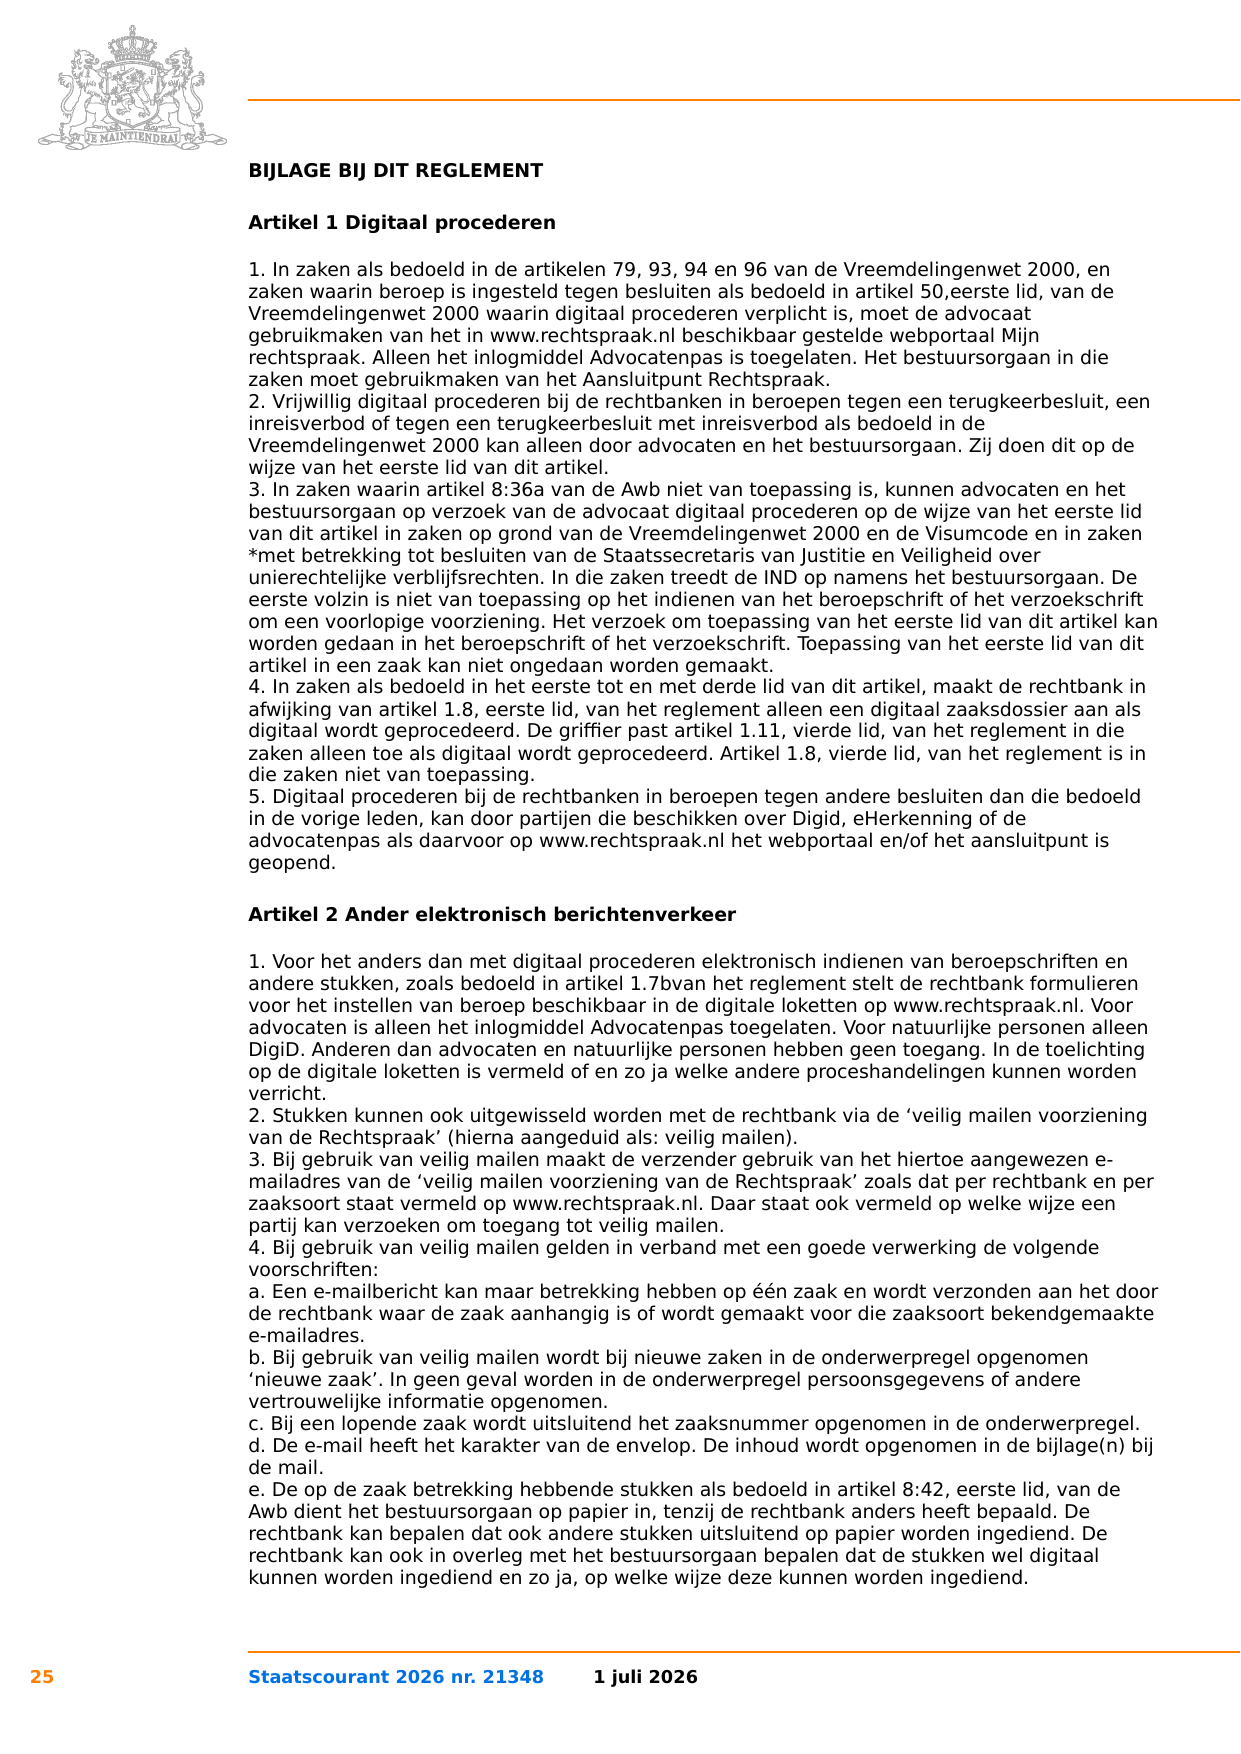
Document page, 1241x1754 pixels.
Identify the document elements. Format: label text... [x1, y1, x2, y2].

subtitle BIJLAGE BIJ DIT REGLEMENT [248, 160, 1163, 182]
text 4. Bij gebruik van veilig mailen gelden in verband met een goede verwerking de volgende voorschriften: [248, 1237, 1163, 1281]
text 1. In zaken als bedoeld in de artikelen 79, 93, 94 en 96 van de Vreemdelingenwet 2000, en zaken waarin beroep is ingesteld tegen besluiten als bedoeld in artikel 50,eerste lid, van de Vreemdelingenwet 2000 waarin digitaal procederen verplicht is, moet de advocaat gebruikmaken van het in www.rechtspraak.nl beschikbaar gestelde webportaal Mijn rechtspraak. Alleen het inlogmiddel Advocatenpas is toegelaten. Het bestuursorgaan in die zaken moet gebruikmaken van het Aansluitpunt Rechtspraak. [248, 259, 1163, 391]
text 2. Vrijwillig digitaal procederen bij de rechtbanken in beroepen tegen een terugkeerbesluit, een inreisverbod of tegen een terugkeerbesluit met inreisverbod als bedoeld in de Vreemdelingenwet 2000 kan alleen door advocaten en het bestuursorgaan. Zij doen dit op de wijze van het eerste lid van dit artikel. [248, 391, 1163, 479]
text 5. Digitaal procederen bij de rechtbanken in beroepen tegen andere besluiten dan die bedoeld in de vorige leden, kan door partijen die beschikken over Digid, eHerkenning of de advocatenpas als daarvoor op www.rechtspraak.nl het webportaal en/of het aansluitpunt is geopend. [248, 786, 1163, 874]
text a. Een e-mailbericht kan maar betrekking hebben op één zaak en wordt verzonden aan het door de rechtbank waar de zaak aanhangig is of wordt gemaakt voor die zaaksoort bekendgemaakte e-mailadres. [248, 1281, 1163, 1347]
text d. De e-mail heeft het karakter van de envelop. De inhoud wordt opgenomen in de bijlage(n) bij de mail. [248, 1435, 1163, 1479]
picture [38, 25, 227, 150]
text 3. In zaken waarin artikel 8:36a van de Awb niet van toepassing is, kunnen advocaten en het bestuursorgaan op verzoek van de advocaat digitaal procederen op de wijze van het eerste lid van dit artikel in zaken op grond van de Vreemdelingenwet 2000 en de Visumcode en in zaken *met betrekking tot besluiten van de Staatssecretaris van Justitie en Veiligheid over unierechtelijke verblijfsrechten. In die zaken treedt de IND op namens het bestuursorgaan. De eerste volzin is niet van toepassing op het indienen van het beroepschrift of het verzoekschrift om een voorlopige voorziening. Het verzoek om toepassing van het eerste lid van dit artikel kan worden gedaan in het beroepschrift of het verzoekschrift. Toepassing van het eerste lid van dit artikel in een zaak kan niet ongedaan worden gemaakt. [248, 479, 1163, 676]
text 3. Bij gebruik van veilig mailen maakt de verzender gebruik van het hiertoe aangewezen e-mailadres van de ‘veilig mailen voorziening van de Rechtspraak’ zoals dat per rechtbank en per zaaksoort staat vermeld op www.rechtspraak.nl. Daar staat ook vermeld op welke wijze een partij kan verzoeken om toegang tot veilig mailen. [248, 1149, 1163, 1237]
text c. Bij een lopende zaak wordt uitsluitend het zaaksnummer opgenomen in de onderwerpregel. [248, 1413, 1163, 1435]
text b. Bij gebruik van veilig mailen wordt bij nieuwe zaken in de onderwerpregel opgenomen ‘nieuwe zaak’. In geen geval worden in de onderwerpregel persoonsgegevens of andere vertrouwelijke informatie opgenomen. [248, 1347, 1163, 1413]
text 4. In zaken als bedoeld in het eerste tot en met derde lid van dit artikel, maakt de rechtbank in afwijking van artikel 1.8, eerste lid, van het reglement alleen een digitaal zaaksdossier aan als digitaal wordt geprocedeerd. De griffier past artikel 1.11, vierde lid, van het reglement in die zaken alleen toe als digitaal wordt geprocedeerd. Artikel 1.8, vierde lid, van het reglement is in die zaken niet van toepassing. [248, 676, 1163, 786]
text 2. Stukken kunnen ook uitgewisseld worden met de rechtbank via de ‘veilig mailen voorziening van de Rechtspraak’ (hierna aangeduid als: veilig mailen). [248, 1105, 1163, 1149]
subtitle Artikel 2 Ander elektronisch berichtenverkeer [248, 904, 1163, 926]
text e. De op de zaak betrekking hebbende stukken als bedoeld in artikel 8:42, eerste lid, van de Awb dient het bestuursorgaan op papier in, tenzij de rechtbank anders heeft bepaald. De rechtbank kan bepalen dat ook andere stukken uitsluitend op papier worden ingediend. De rechtbank kan ook in overleg met het bestuursorgaan bepalen dat de stukken wel digitaal kunnen worden ingediend en zo ja, op welke wijze deze kunnen worden ingediend. [248, 1479, 1163, 1589]
subtitle Artikel 1 Digitaal procederen [248, 212, 1163, 234]
text 1. Voor het anders dan met digitaal procederen elektronisch indienen van beroepschriften en andere stukken, zoals bedoeld in artikel 1.7bvan het reglement stelt de rechtbank formulieren voor het instellen van beroep beschikbaar in de digitale loketten op www.rechtspraak.nl. Voor advocaten is alleen het inlogmiddel Advocatenpas toegelaten. Voor natuurlijke personen alleen DigiD. Anderen dan advocaten en natuurlijke personen hebben geen toegang. In de toelichting op de digitale loketten is vermeld of en zo ja welke andere proceshandelingen kunnen worden verricht. [248, 951, 1163, 1105]
